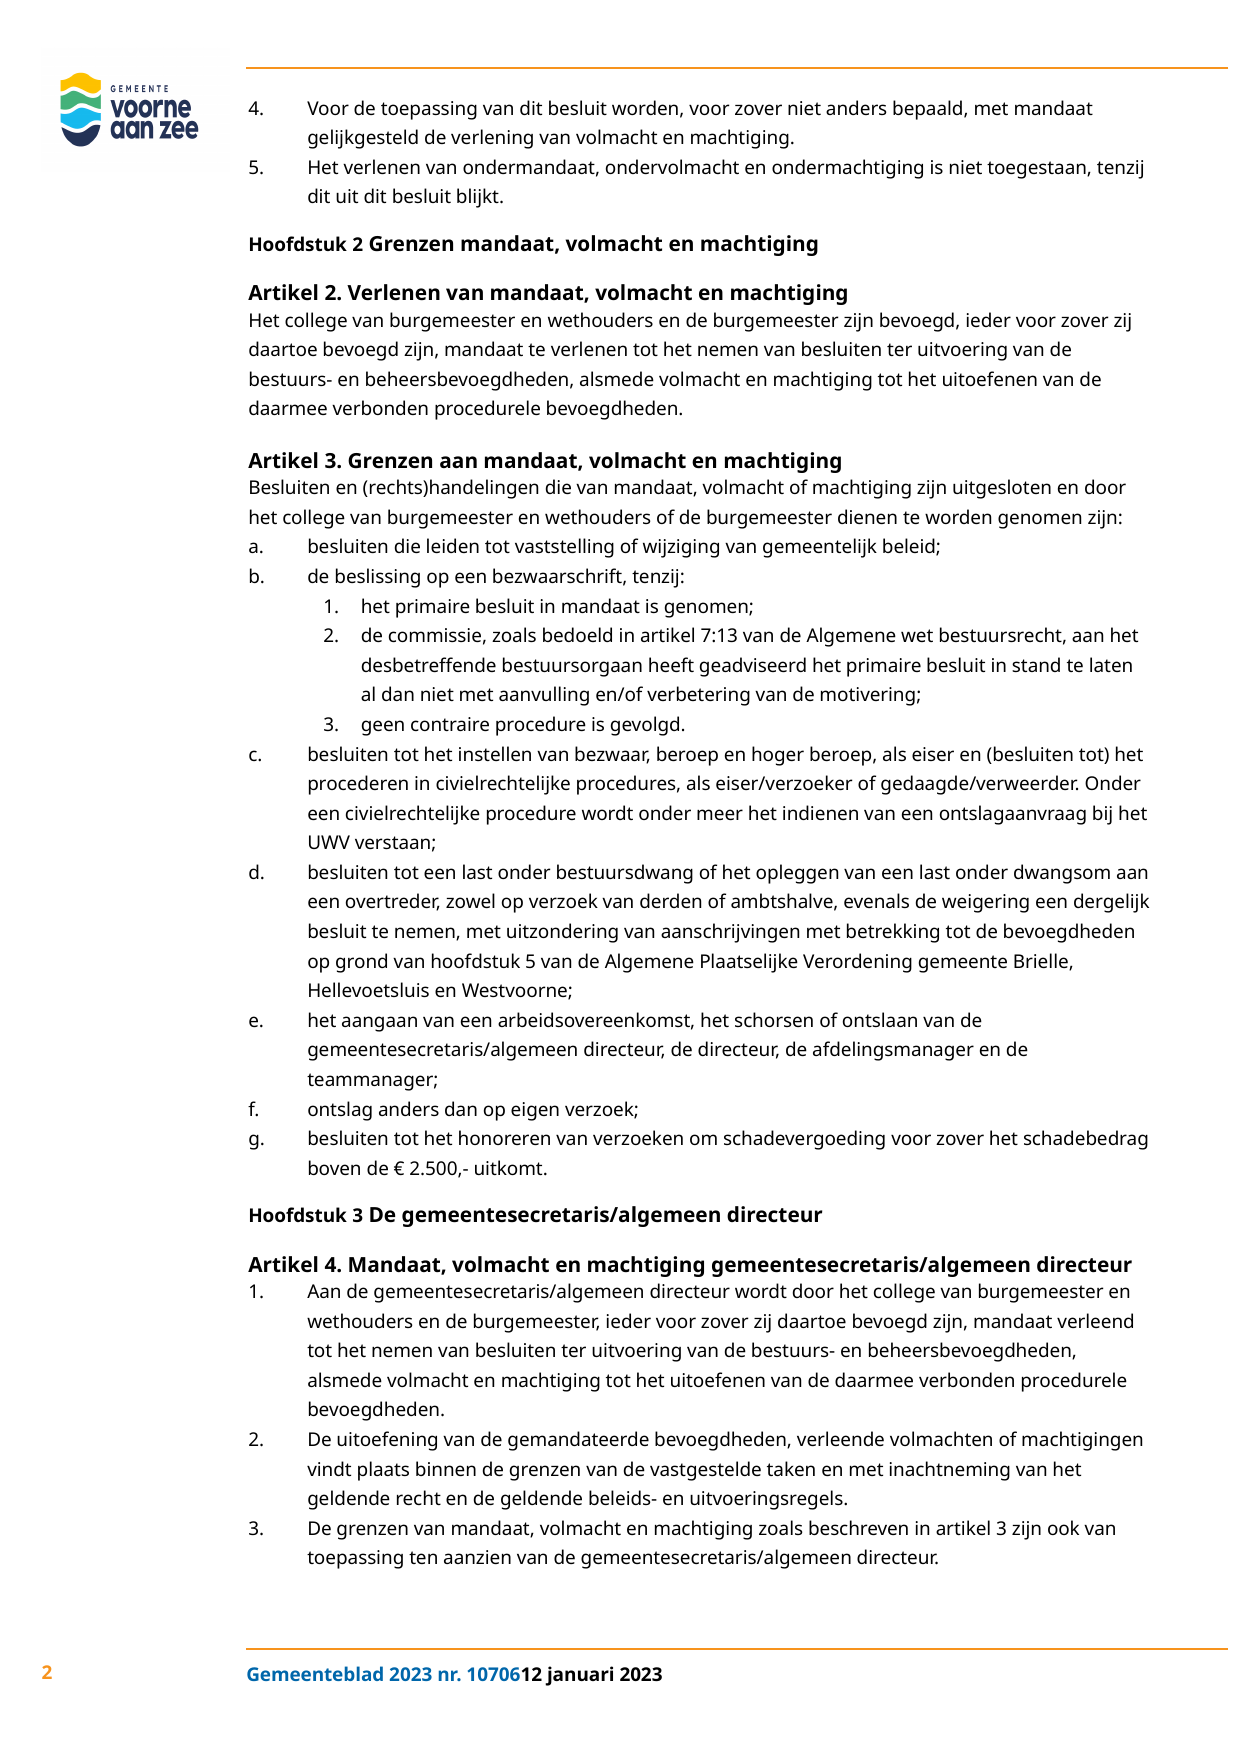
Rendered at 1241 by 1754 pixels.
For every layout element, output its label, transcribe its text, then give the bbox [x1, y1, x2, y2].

text Het college van burgemeester en wethouders en de burgemeester zijn bevoegd, ieder voor zover zij daartoe bevoegd zijn, mandaat te verlenen tot het nemen van besluiten ter uitvoering van de bestuurs- en beheersbevoegdheden, alsmede volmacht en machtiging tot het uitoefenen van de daarmee verbonden procedurele bevoegdheden. [248, 307, 1152, 421]
text Artikel 4. Mandaat, volmacht en machtiging gemeentesecretaris/algemeen directeur [248, 1250, 1152, 1278]
text Besluiten en (rechts)handelingen die van mandaat, volmacht of machtiging zijn uitgesloten en door het college van burgemeester en wethouders of de burgemeester dienen te worden genomen zijn: [248, 474, 1152, 530]
list geen contraire procedure is gevolgd. [323, 711, 1152, 737]
list de commissie, zoals bedoeld in artikel 7:13 van de Algemene wet bestuursrecht, aan het desbetreffende bestuursorgaan heeft geadviseerd het primaire besluit in stand te laten al dan niet met aanvulling en/of verbetering van de motivering; [323, 622, 1152, 707]
text Artikel 2. Verlenen van mandaat, volmacht en machtiging [248, 278, 1152, 307]
list de beslissing op een bezwaarschrift, tenzij: [248, 563, 1152, 589]
list Voor de toepassing van dit besluit worden, voor zover niet anders bepaald, met mandaat gelijkgesteld de verlening van volmacht en machtiging. [248, 95, 1152, 150]
list De grenzen van mandaat, volmacht en machtiging zoals beschreven in artikel 3 zijn ook van toepassing ten aanzien van de gemeentesecretaris/algemeen directeur. [248, 1515, 1152, 1570]
text Hoofdstuk 2 Grenzen mandaat, volmacht en machtiging [248, 229, 1152, 258]
text Artikel 3. Grenzen aan mandaat, volmacht en machtiging [248, 446, 1152, 474]
list besluiten tot het instellen van bezwaar, beroep en hoger beroep, als eiser en (besluiten tot) het procederen in civielrechtelijke procedures, als eiser/verzoeker of gedaagde/verweerder. Onder een civielrechtelijke procedure wordt onder meer het indienen van een ontslagaanvraag bij het UWV verstaan; [248, 741, 1152, 855]
list Aan de gemeentesecretaris/algemeen directeur wordt door het college van burgemeester en wethouders en de burgemeester, ieder voor zover zij daartoe bevoegd zijn, mandaat verleend tot het nemen van besluiten ter uitvoering van de bestuurs- en beheersbevoegdheden, alsmede volmacht en machtiging tot het uitoefenen van de daarmee verbonden procedurele bevoegdheden. [248, 1278, 1152, 1422]
list Het verlenen van ondermandaat, ondervolmacht en ondermachtiging is niet toegestaan, tenzij dit uit dit besluit blijkt. [248, 154, 1152, 209]
text Hoofdstuk 3 De gemeentesecretaris/algemeen directeur [248, 1201, 1152, 1229]
list het aangaan van een arbeidsovereenkomst, het schorsen of ontslaan van de gemeentesecretaris/algemeen directeur, de directeur, de afdelingsmanager en de teammanager; [248, 1007, 1152, 1092]
list ontslag anders dan op eigen verzoek; [248, 1096, 1152, 1121]
list De uitoefening van de gemandateerde bevoegdheden, verleende volmachten of machtigingen vindt plaats binnen de grenzen van de vastgestelde taken en met inachtneming van het geldende recht en de geldende beleids- en uitvoeringsregels. [248, 1426, 1152, 1511]
list het primaire besluit in mandaat is genomen; [323, 593, 1152, 618]
list besluiten tot een last onder bestuursdwang of het opleggen van een last onder dwangsom aan een overtreder, zowel op verzoek van derden of ambtshalve, evenals de weigering een dergelijk besluit te nemen, met uitzondering van aanschrijvingen met betrekking tot de bevoegdheden op grond van hoofdstuk 5 van de Algemene Plaatselijke Verordening gemeente Brielle, Hellevoetsluis en Westvoorne; [248, 859, 1152, 1003]
picture [41, 47, 231, 172]
list besluiten die leiden tot vaststelling of wijziging van gemeentelijk beleid; [248, 534, 1152, 559]
list besluiten tot het honoreren van verzoeken om schadevergoeding voor zover het schadebedrag boven de € 2.500,- uitkomt. [248, 1125, 1152, 1181]
